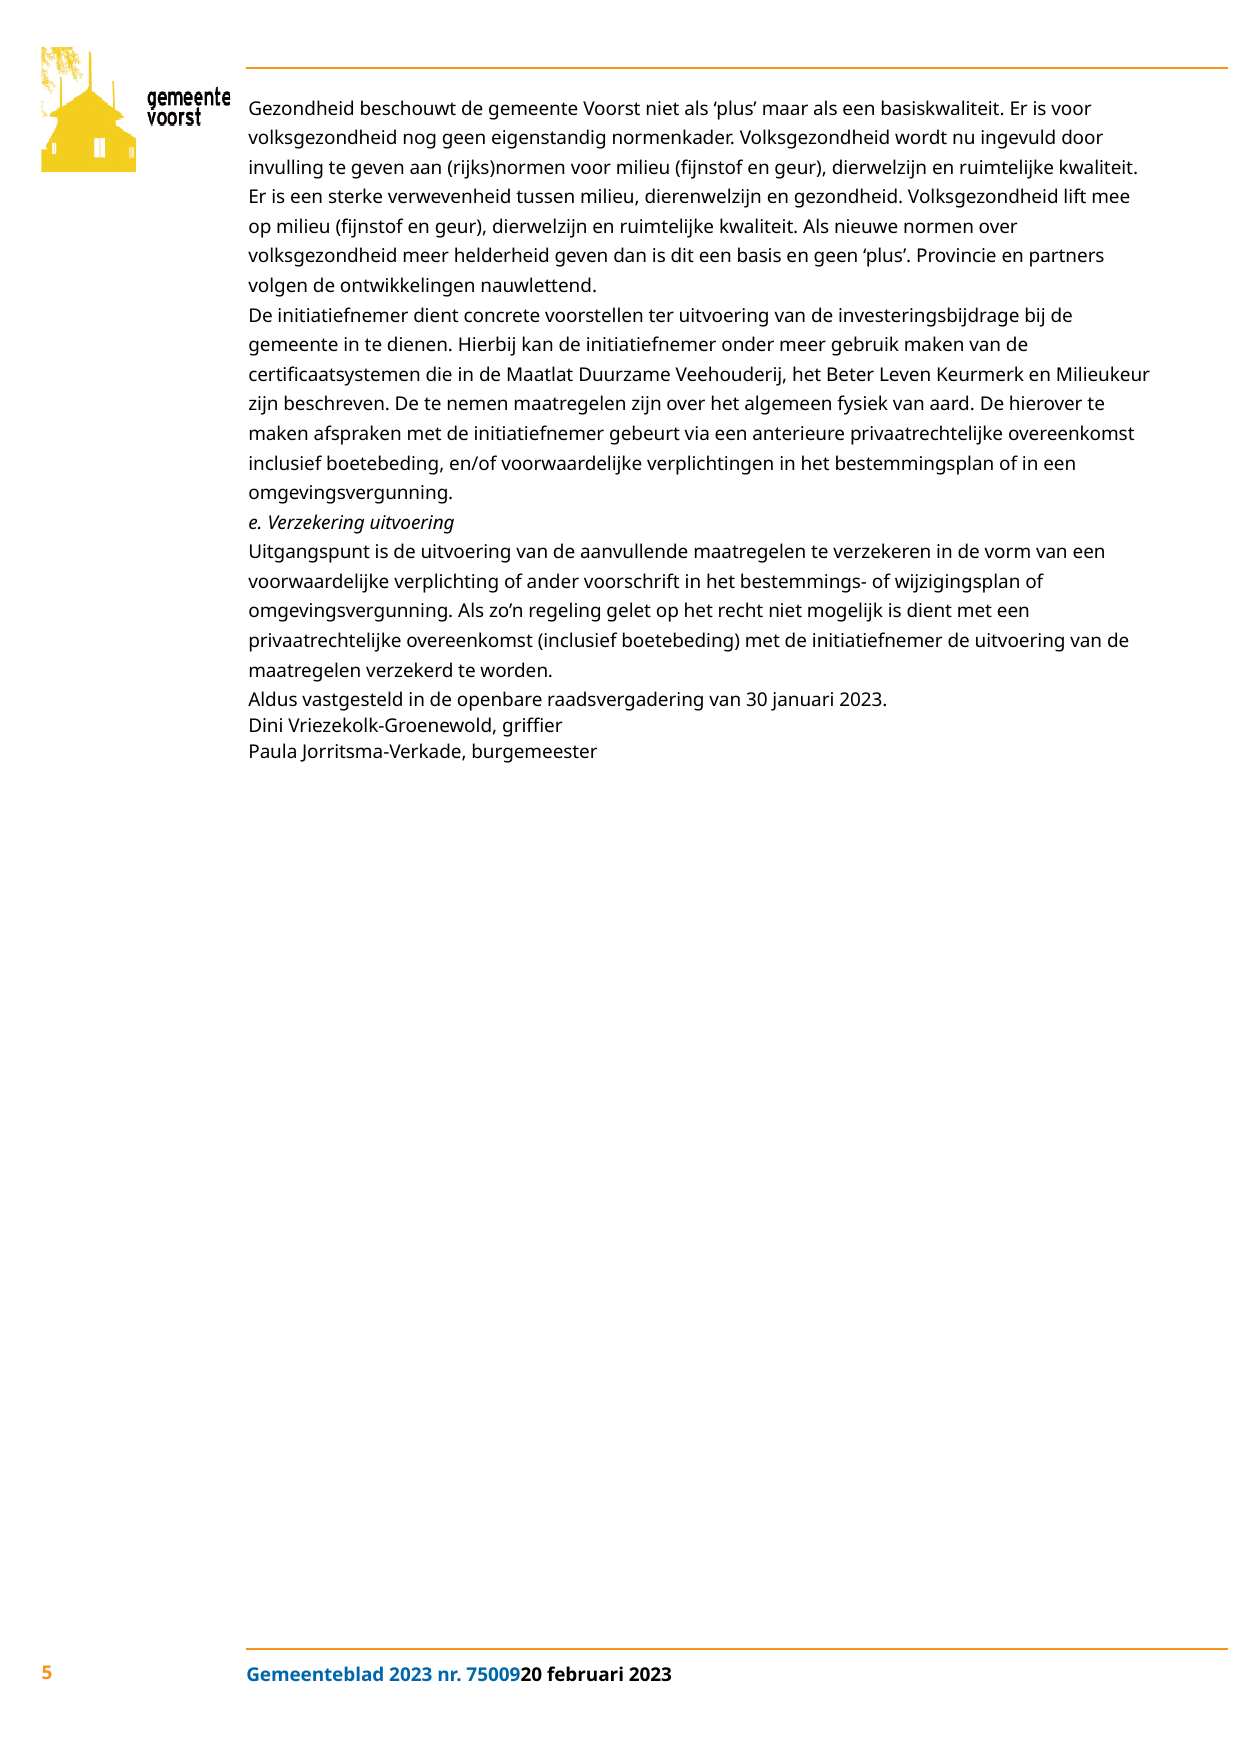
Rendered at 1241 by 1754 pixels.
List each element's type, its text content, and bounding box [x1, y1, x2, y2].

text Uitgangspunt is de uitvoering van de aanvullende maatregelen te verzekeren in de vorm van een voorwaardelijke verplichting of ander voorschrift in het bestemmings- of wijzigingsplan of omgevingsvergunning. Als zo’n regeling gelet op het recht niet mogelijk is dient met een privaatrechtelijke overeenkomst (inclusief boetebeding) met de initiatiefnemer de uitvoering van de maatregelen verzekerd te worden. [248, 538, 1152, 683]
text e. Verzekering uitvoering [248, 509, 1152, 535]
text Dini Vriezekolk-Groenewold, griffier [248, 712, 1152, 738]
text Aldus vastgesteld in de openbare raadsvergadering van 30 januari 2023. [248, 686, 1152, 712]
text Gezondheid beschouwt de gemeente Voorst niet als ‘plus’ maar als een basiskwaliteit. Er is voor volksgezondheid nog geen eigenstandig normenkader. Volksgezondheid wordt nu ingevuld door invulling te geven aan (rijks)normen voor milieu (fijnstof en geur), dierwelzijn en ruimtelijke kwaliteit. Er is een sterke verwevenheid tussen milieu, dierenwelzijn en gezondheid. Volksgezondheid lift mee op milieu (fijnstof en geur), dierwelzijn en ruimtelijke kwaliteit. Als nieuwe normen over volksgezondheid meer helderheid geven dan is dit een basis en geen ‘plus’. Provincie en partners volgen de ontwikkelingen nauwlettend. [248, 95, 1152, 298]
text De initiatiefnemer dient concrete voorstellen ter uitvoering van de investeringsbijdrage bij de gemeente in te dienen. Hierbij kan de initiatiefnemer onder meer gebruik maken van de certificaatsystemen die in de Maatlat Duurzame Veehouderij, het Beter Leven Keurmerk en Milieukeur zijn beschreven. De te nemen maatregelen zijn over het algemeen fysiek van aard. De hierover te maken afspraken met de initiatiefnemer gebeurt via een anterieure privaatrechtelijke overeenkomst inclusief boetebeding, en/of voorwaardelijke verplichtingen in het bestemmingsplan of in een omgevingsvergunning. [248, 302, 1152, 505]
text Paula Jorritsma-Verkade, burgemeester [248, 738, 1152, 764]
picture [41, 47, 231, 172]
